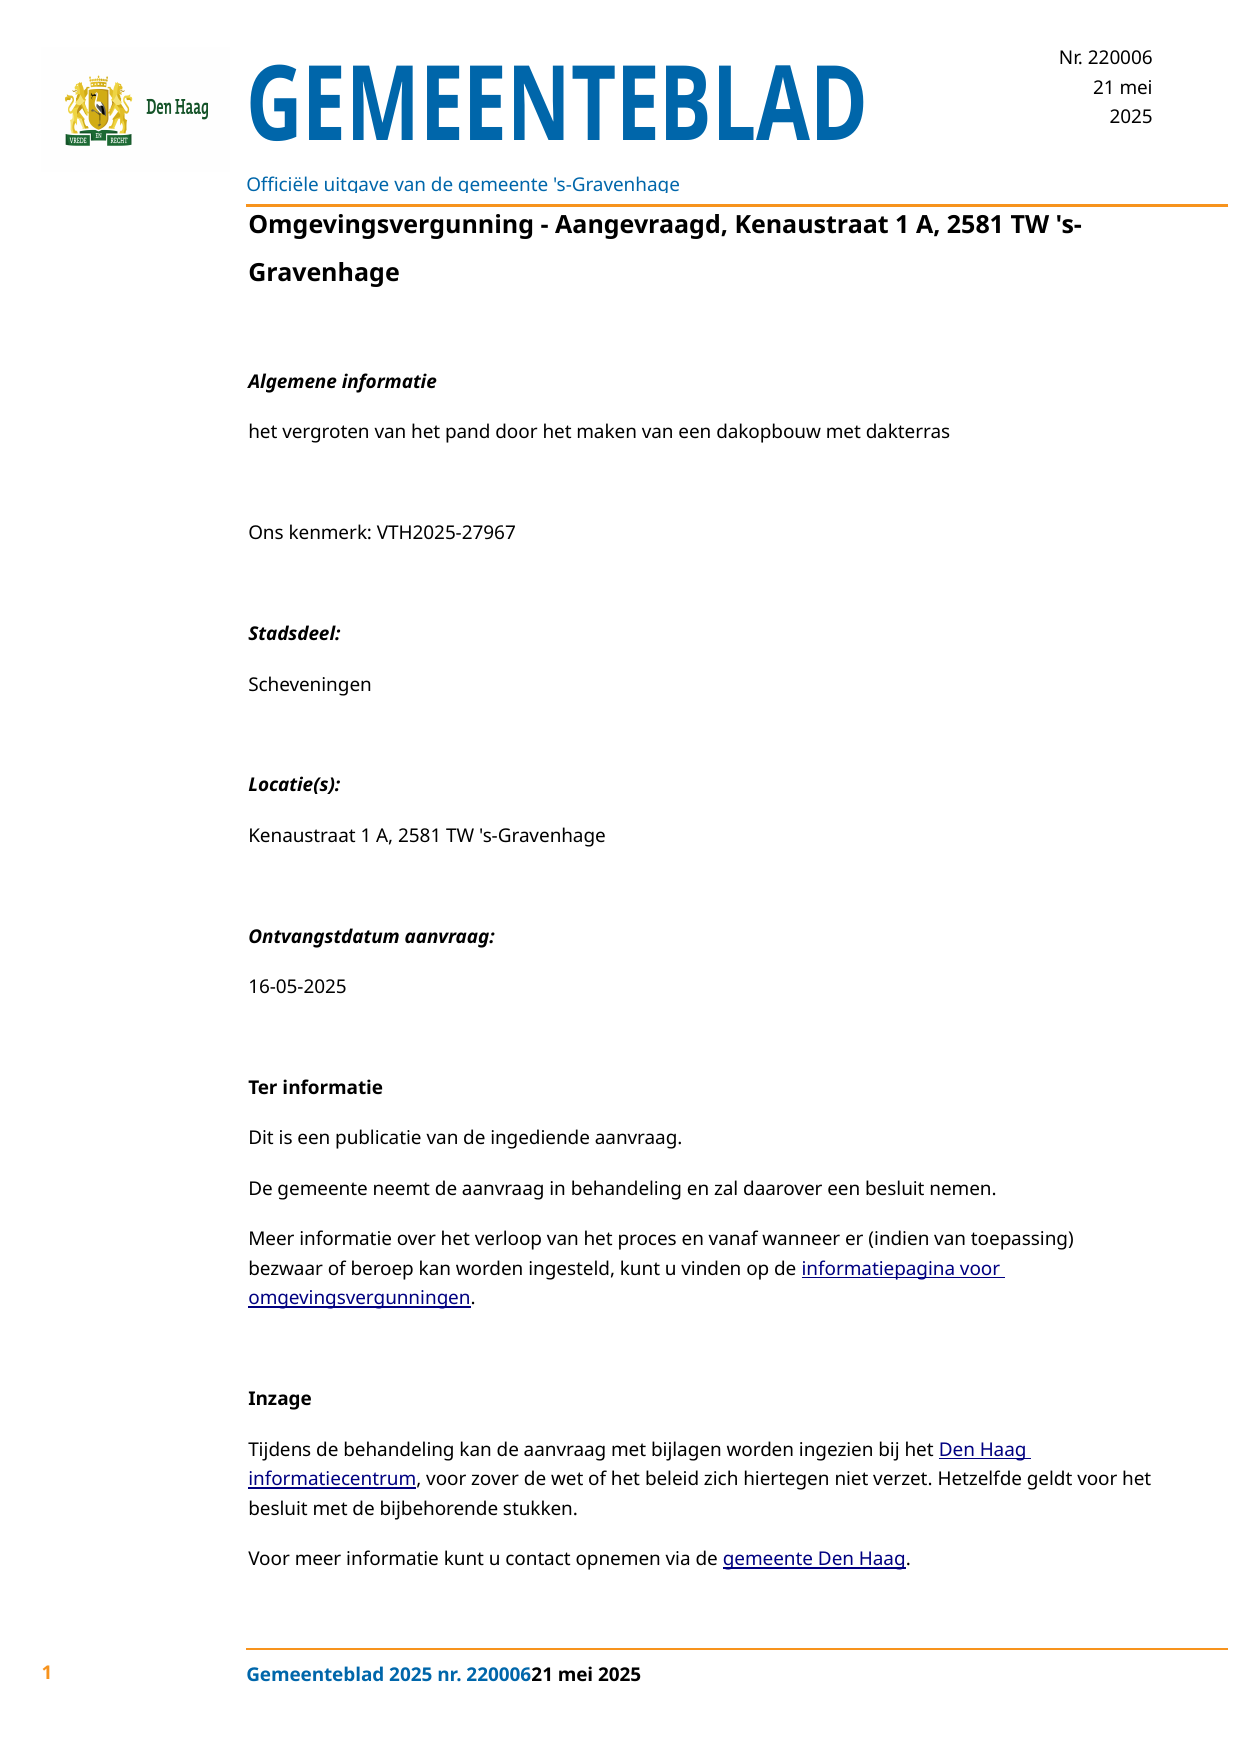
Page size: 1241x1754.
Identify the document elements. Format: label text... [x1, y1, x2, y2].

text Algemene informatie [248, 368, 1152, 394]
text het vergroten van het pand door het maken van een dakopbouw met dakterras [248, 419, 1152, 444]
text Inzage [248, 1385, 1152, 1411]
text 16-05-2025 [248, 973, 1152, 999]
text Dit is een publicatie van de ingediende aanvraag. [248, 1124, 1152, 1150]
text Ons kenmerk: VTH2025-27967 [248, 519, 1152, 545]
text Ter informatie [248, 1074, 1152, 1100]
text Voor meer informatie kunt u contact opnemen via de gemeente Den Haag. [248, 1545, 1152, 1571]
text Kenaustraat 1 A, 2581 TW 's-Gravenhage [248, 822, 1152, 848]
text Stadsdeel: [248, 620, 1152, 646]
text Scheveningen [248, 671, 1152, 697]
picture [41, 47, 231, 172]
text Locatie(s): [248, 772, 1152, 797]
text Tijdens de behandeling kan de aanvraag met bijlagen worden ingezien bij het Den Haag informatiecentrum, voor zover de wet of het beleid zich hiertegen niet verzet. Hetzelfde geldt voor het besluit met de bijbehorende stukken. [248, 1436, 1152, 1521]
text Ontvangstdatum aanvraag: [248, 923, 1152, 949]
text Meer informatie over het verloop van het proces en vanaf wanneer er (indien van toepassing) bezwaar of beroep kan worden ingesteld, kunt u vinden op de informatiepagina voor omgevingsvergunningen. [248, 1225, 1152, 1310]
text Omgevingsvergunning - Aangevraagd, Kenaustraat 1 A, 2581 TW 's-Gravenhage [248, 207, 1152, 288]
text De gemeente neemt de aanvraag in behandeling en zal daarover een besluit nemen. [248, 1175, 1152, 1201]
